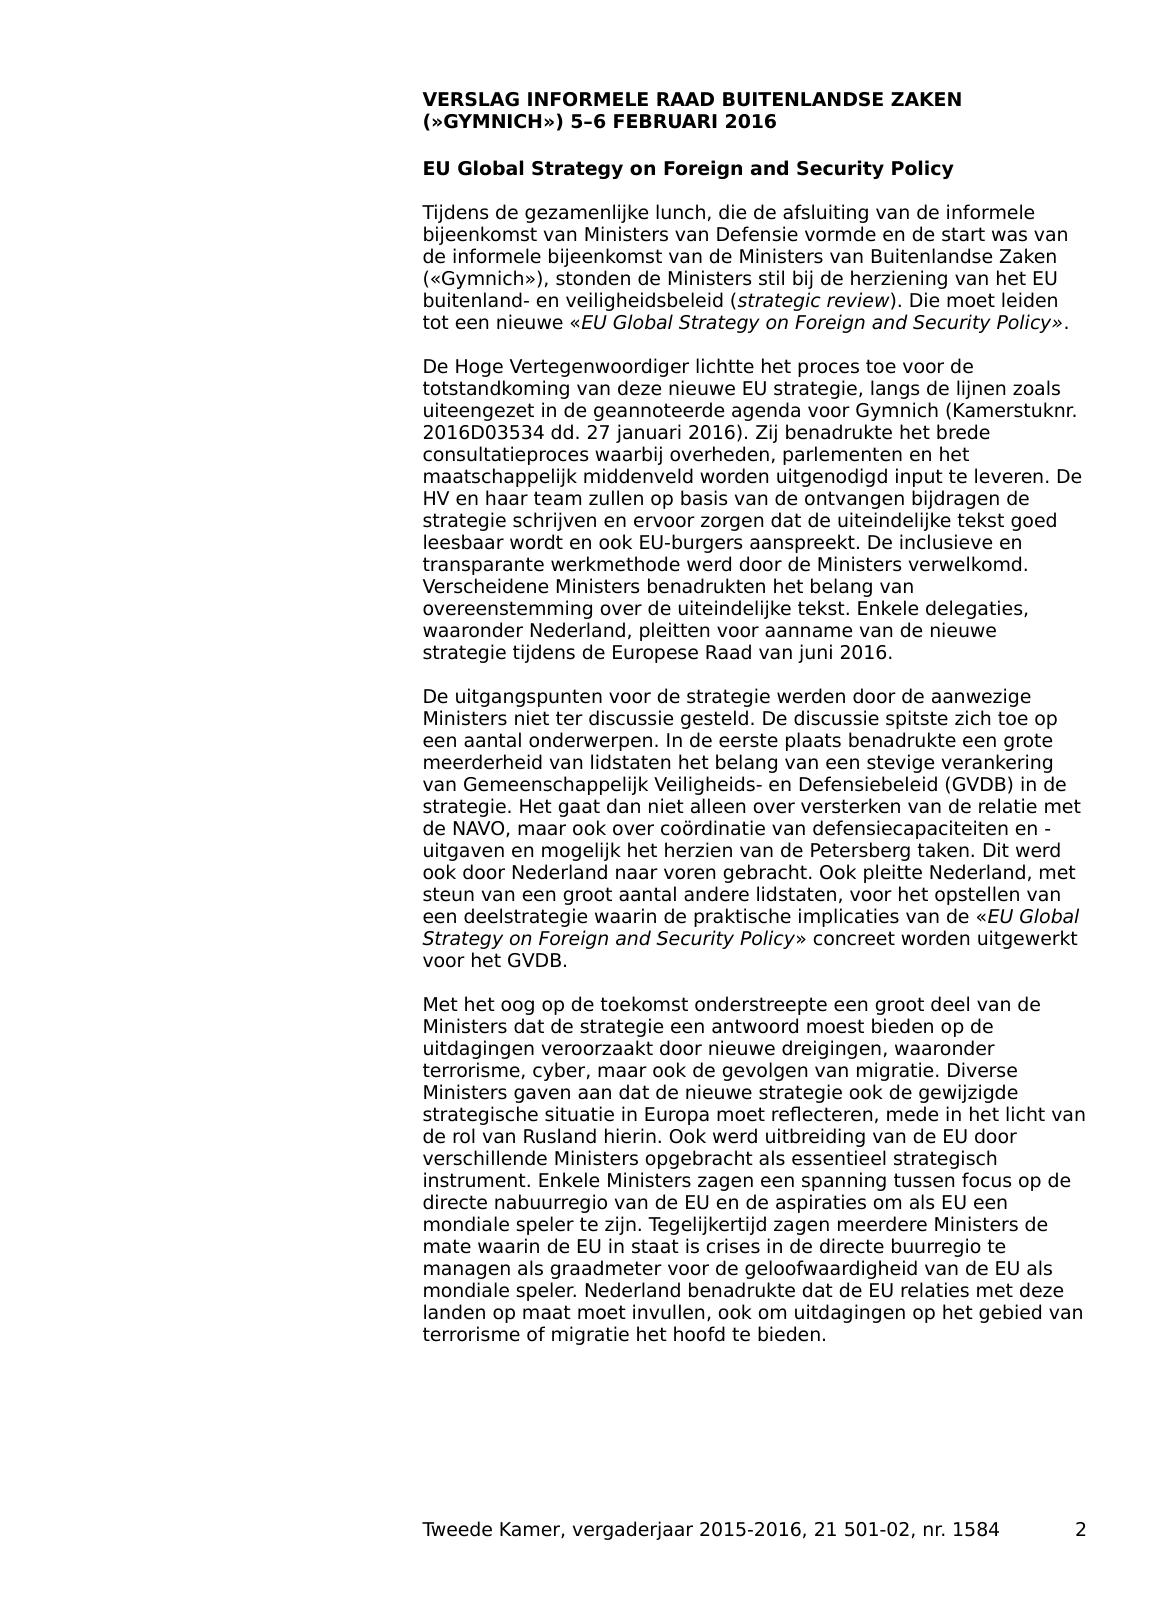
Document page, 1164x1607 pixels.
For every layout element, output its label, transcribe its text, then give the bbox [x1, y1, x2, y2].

text De uitgangspunten voor de strategie werden door de aanwezige Ministers niet ter discussie gesteld. De discussie spitste zich toe op een aantal onderwerpen. In de eerste plaats benadrukte een grote meerderheid van lidstaten het belang van een stevige verankering van Gemeenschappelijk Veiligheids- en Defensiebeleid (GVDB) in de strategie. Het gaat dan niet alleen over versterken van de relatie met de NAVO, maar ook over coördinatie van defensiecapaciteiten en -uitgaven en mogelijk het herzien van de Petersberg taken. Dit werd ook door Nederland naar voren gebracht. Ook pleitte Nederland, met steun van een groot aantal andere lidstaten, voor het opstellen van een deelstrategie waarin de praktische implicaties van de «EU Global Strategy on Foreign and Security Policy» concreet worden uitgewerkt voor het GVDB. [422, 686, 1087, 972]
text Tijdens de gezamenlijke lunch, die de afsluiting van de informele bijeenkomst van Ministers van Defensie vormde en de start was van de informele bijeenkomst van de Ministers van Buitenlandse Zaken («Gymnich»), stonden de Ministers stil bij de herziening van het EU buitenland- en veiligheidsbeleid (strategic review). Die moet leiden tot een nieuwe «EU Global Strategy on Foreign and Security Policy». [422, 202, 1087, 334]
text De Hoge Vertegenwoordiger lichtte het proces toe voor de totstandkoming van deze nieuwe EU strategie, langs de lijnen zoals uiteengezet in de geannoteerde agenda voor Gymnich (Kamerstuknr. 2016D03534 dd. 27 januari 2016). Zij benadrukte het brede consultatieproces waarbij overheden, parlementen en het maatschappelijk middenveld worden uitgenodigd input te leveren. De HV en haar team zullen op basis van de ontvangen bijdragen de strategie schrijven en ervoor zorgen dat de uiteindelijke tekst goed leesbaar wordt en ook EU-burgers aanspreekt. De inclusieve en transparante werkmethode werd door de Ministers verwelkomd. Verscheidene Ministers benadrukten het belang van overeenstemming over de uiteindelijke tekst. Enkele delegaties, waaronder Nederland, pleitten voor aanname van de nieuwe strategie tijdens de Europese Raad van juni 2016. [422, 356, 1087, 664]
subtitle VERSLAG INFORMELE RAAD BUITENLANDSE ZAKEN (»GYMNICH») 5–6 FEBRUARI 2016 [422, 89, 1087, 133]
text Met het oog op de toekomst onderstreepte een groot deel van de Ministers dat de strategie een antwoord moest bieden op de uitdagingen veroorzaakt door nieuwe dreigingen, waaronder terrorisme, cyber, maar ook de gevolgen van migratie. Diverse Ministers gaven aan dat de nieuwe strategie ook de gewijzigde strategische situatie in Europa moet reflecteren, mede in het licht van de rol van Rusland hierin. Ook werd uitbreiding van de EU door verschillende Ministers opgebracht als essentieel strategisch instrument. Enkele Ministers zagen een spanning tussen focus op de directe nabuurregio van de EU en de aspiraties om als EU een mondiale speler te zijn. Tegelijkertijd zagen meerdere Ministers de mate waarin de EU in staat is crises in de directe buurregio te managen als graadmeter voor de geloofwaardigheid van de EU als mondiale speler. Nederland benadrukte dat de EU relaties met deze landen op maat moet invullen, ook om uitdagingen op het gebied van terrorisme of migratie het hoofd te bieden. [422, 994, 1087, 1346]
subtitle EU Global Strategy on Foreign and Security Policy [422, 158, 1087, 180]
